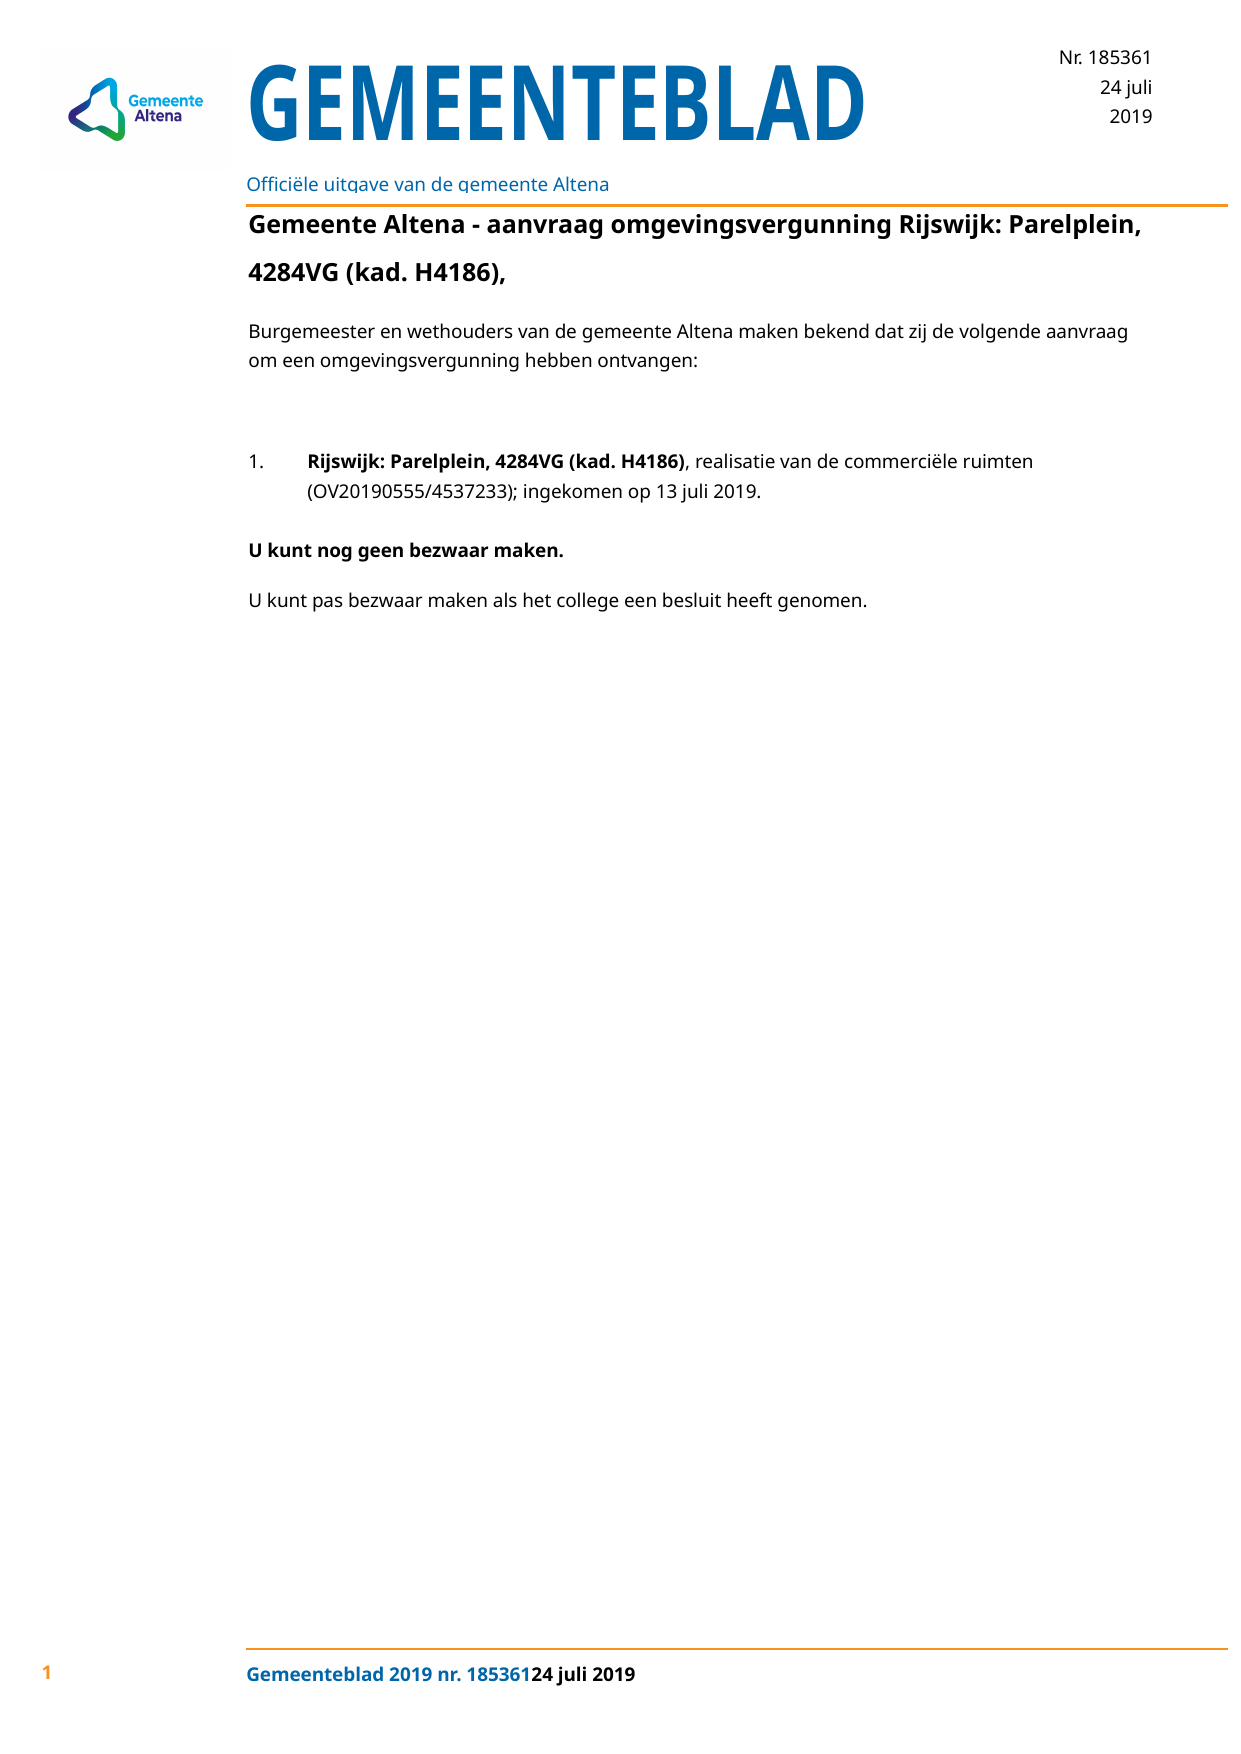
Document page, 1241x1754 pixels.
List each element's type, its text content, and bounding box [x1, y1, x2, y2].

picture [41, 47, 231, 172]
text U kunt pas bezwaar maken als het college een besluit heeft genomen. [248, 587, 1152, 613]
list Rijswijk: Parelplein, 4284VG (kad. H4186), realisatie van de commerciële ruimten (OV20190555/4537233); ingekomen op 13 juli 2019. [248, 448, 1152, 504]
text U kunt nog geen bezwaar maken. [248, 537, 1152, 563]
text Burgemeester en wethouders van de gemeente Altena maken bekend dat zij de volgende aanvraag om een omgevingsvergunning hebben ontvangen: [248, 318, 1152, 373]
text Gemeente Altena - aanvraag omgevingsvergunning Rijswijk: Parelplein, 4284VG (kad. H4186), [248, 207, 1152, 288]
